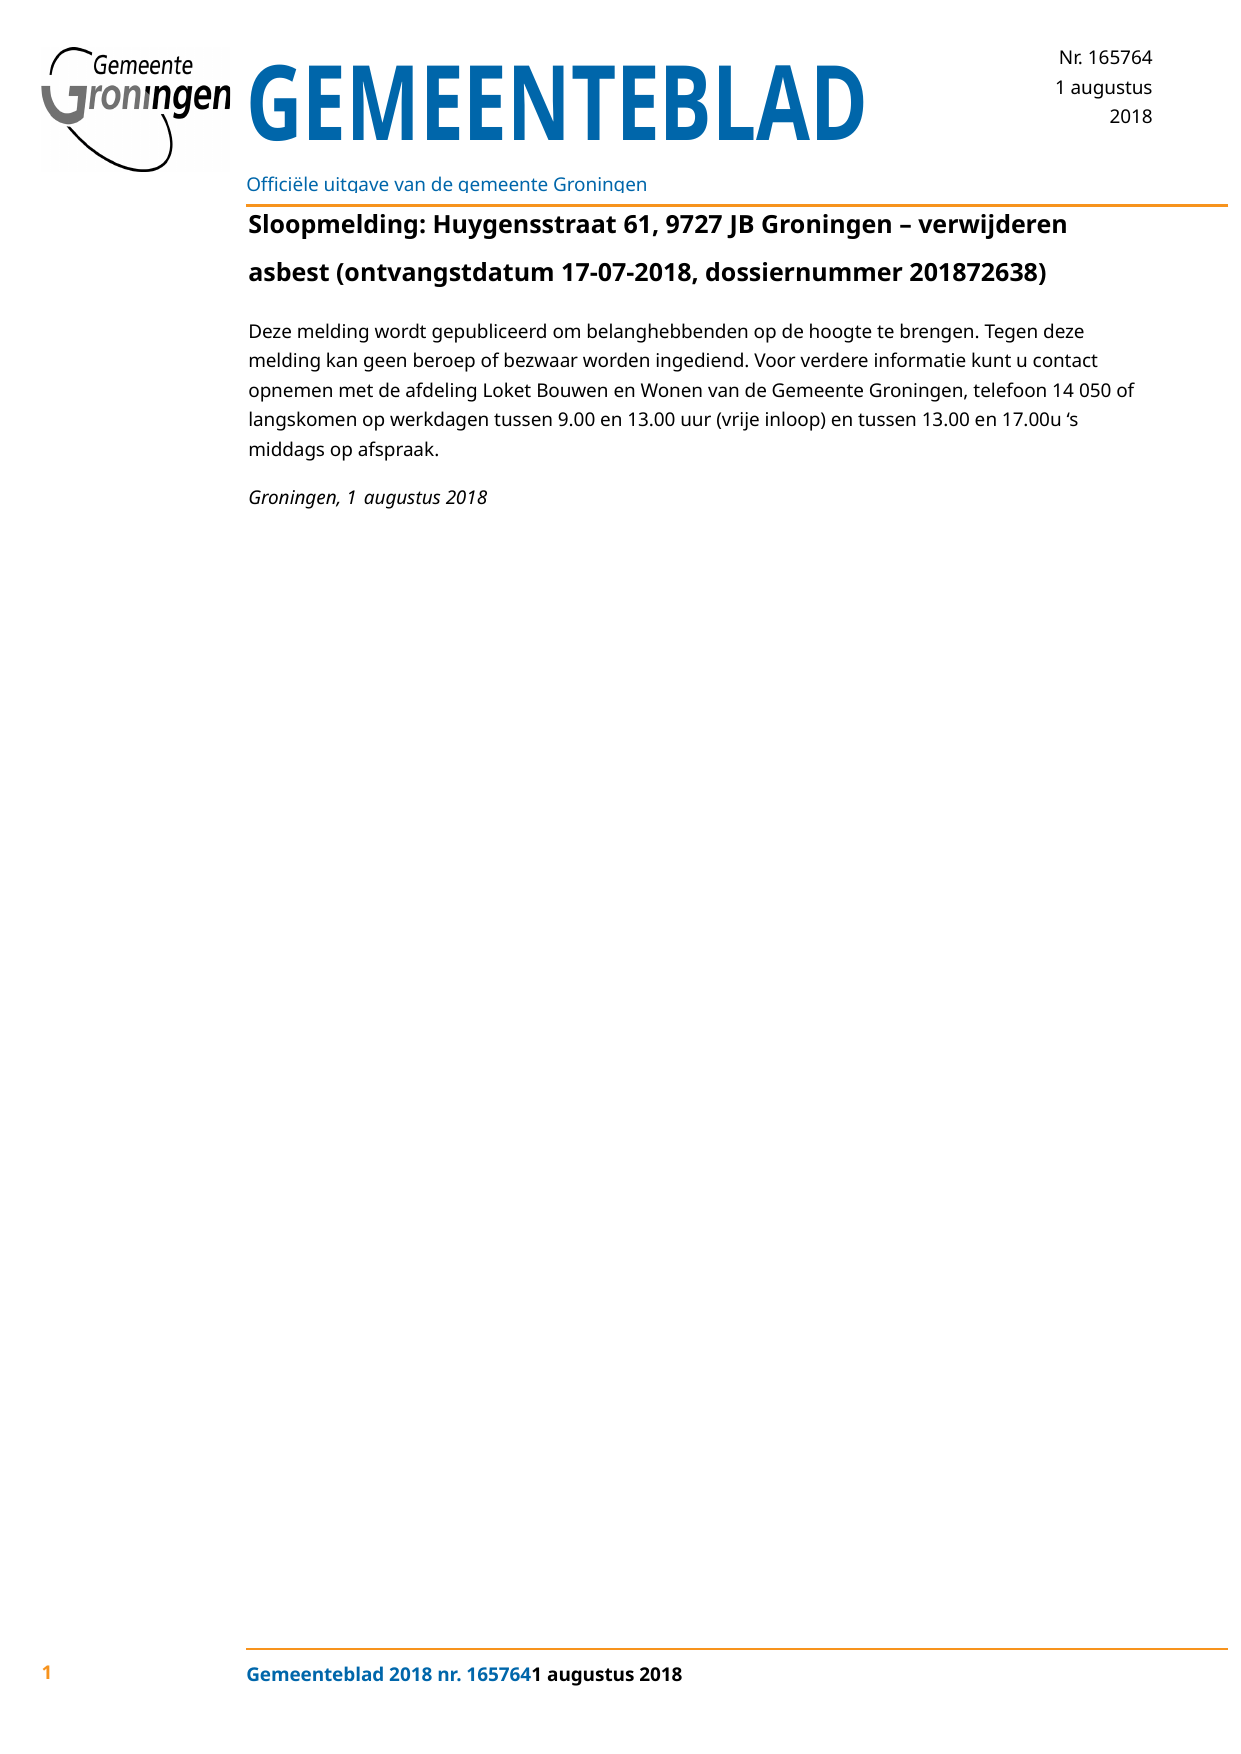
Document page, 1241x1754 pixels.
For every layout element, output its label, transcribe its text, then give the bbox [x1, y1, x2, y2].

text Deze melding wordt gepubliceerd om belanghebbenden op de hoogte te brengen. Tegen deze melding kan geen beroep of bezwaar worden ingediend. Voor verdere informatie kunt u contact opnemen met de afdeling Loket Bouwen en Wonen van de Gemeente Groningen, telefoon 14 050 of langskomen op werkdagen tussen 9.00 en 13.00 uur (vrije inloop) en tussen 13.00 en 17.00u ‘s middags op afspraak. [248, 318, 1152, 462]
text Sloopmelding: Huygensstraat 61, 9727 JB Groningen – verwijderen asbest (ontvangstdatum 17-07-2018, dossiernummer 201872638) [248, 207, 1152, 288]
picture [41, 47, 231, 172]
text Groningen, 1 augustus 2018 [248, 484, 1152, 510]
